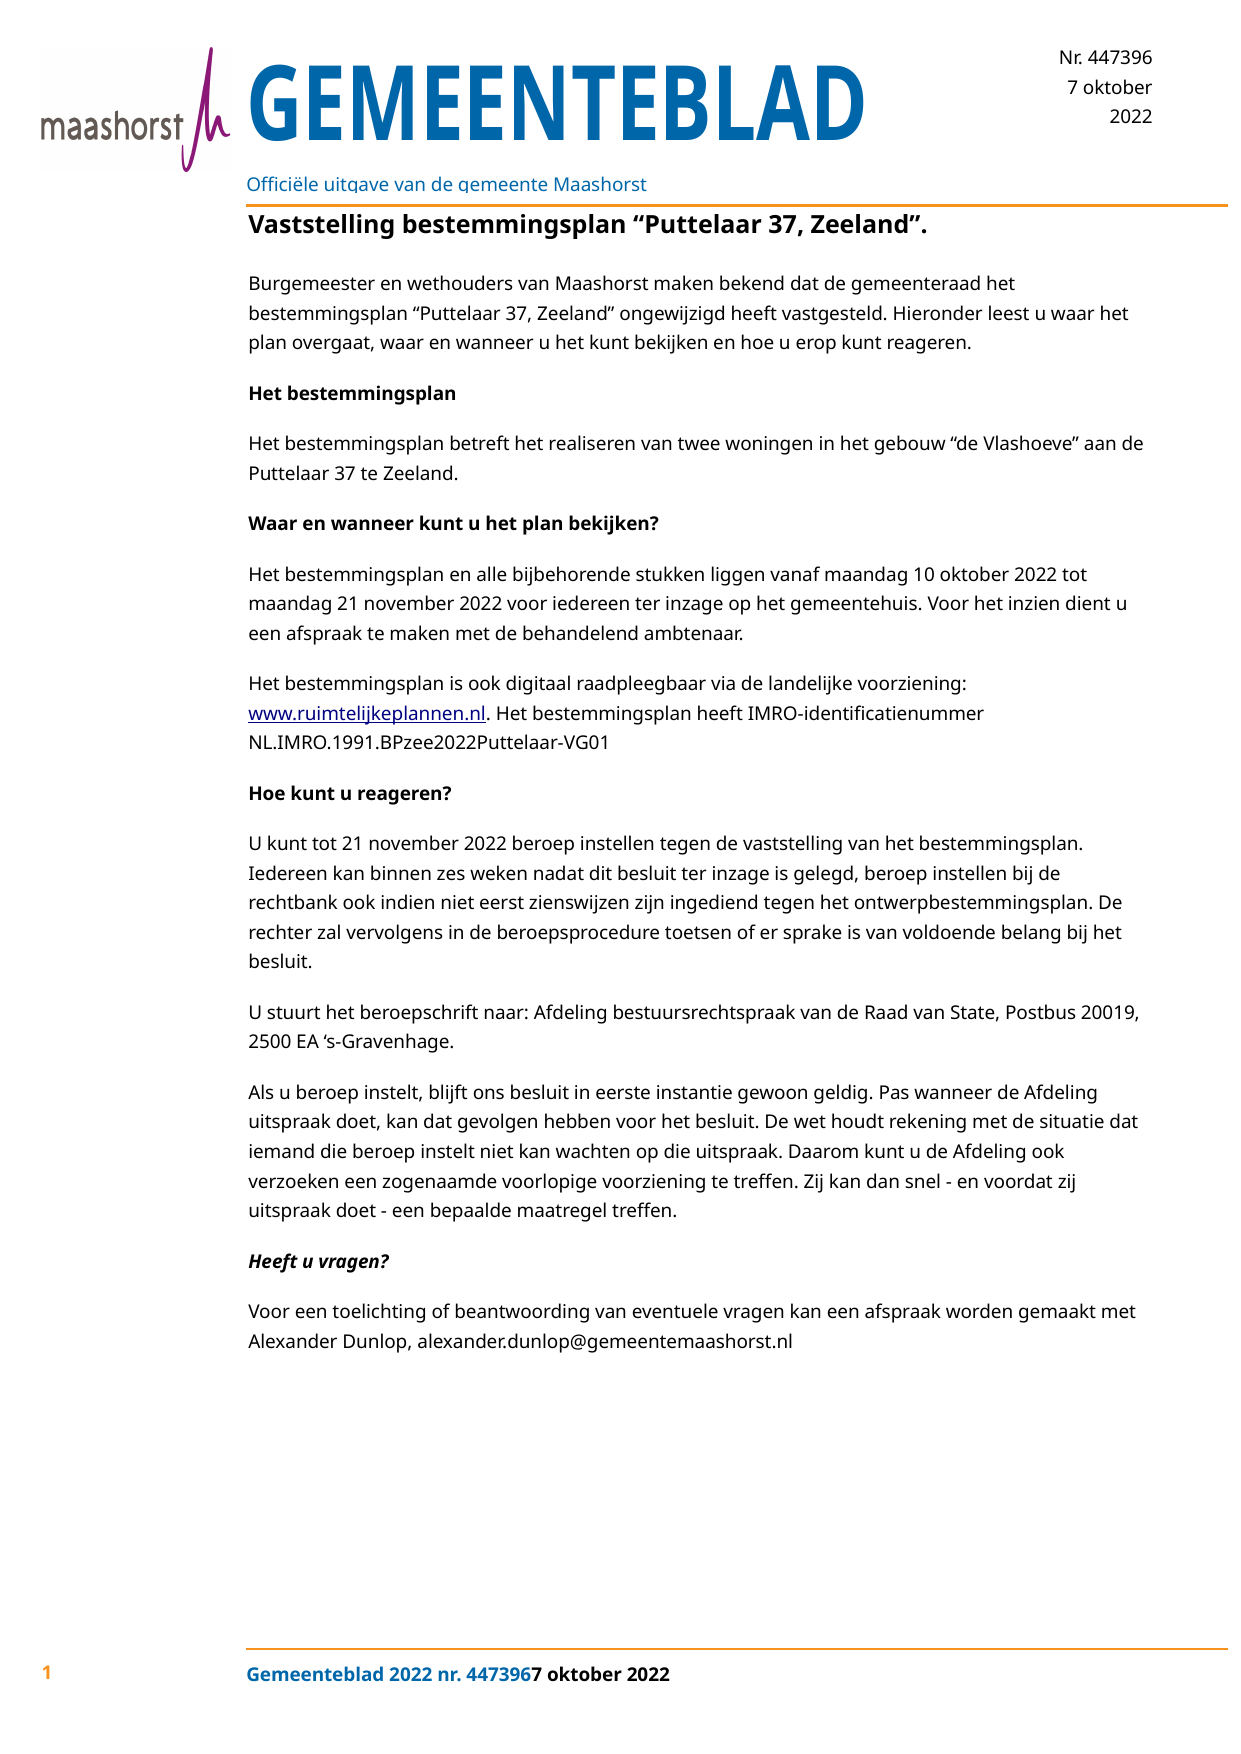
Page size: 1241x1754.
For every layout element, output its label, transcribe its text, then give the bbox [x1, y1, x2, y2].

text Voor een toelichting of beantwoording van eventuele vragen kan een afspraak worden gemaakt met Alexander Dunlop, alexander.dunlop@gemeentemaashorst.nl [248, 1298, 1152, 1353]
text Het bestemmingsplan betreft het realiseren van twee woningen in het gebouw “de Vlashoeve” aan de Puttelaar 37 te Zeeland. [248, 430, 1152, 486]
text Vaststelling bestemmingsplan “Puttelaar 37, Zeeland”. [248, 207, 1152, 241]
text Het bestemmingsplan en alle bijbehorende stukken liggen vanaf maandag 10 oktober 2022 tot maandag 21 november 2022 voor iedereen ter inzage op het gemeentehuis. Voor het inzien dient u een afspraak te maken met de behandelend ambtenaar. [248, 561, 1152, 646]
text Heeft u vragen? [248, 1248, 1152, 1273]
text Als u beroep instelt, blijft ons besluit in eerste instantie gewoon geldig. Pas wanneer de Afdeling uitspraak doet, kan dat gevolgen hebben voor het besluit. De wet houdt rekening met de situatie dat iemand die beroep instelt niet kan wachten op die uitspraak. Daarom kunt u de Afdeling ook verzoeken een zogenaamde voorlopige voorziening te treffen. Zij kan dan snel - en voordat zij uitspraak doet - een bepaalde maatregel treffen. [248, 1079, 1152, 1223]
text Het bestemmingsplan [248, 380, 1152, 406]
text Hoe kunt u reageren? [248, 780, 1152, 806]
text Waar en wanneer kunt u het plan bekijken? [248, 510, 1152, 536]
picture [41, 47, 231, 172]
text Het bestemmingsplan is ook digitaal raadpleegbaar via de landelijke voorziening: www.ruimtelijkeplannen.nl. Het bestemmingsplan heeft IMRO-identificatienummer NL.IMRO.1991.BPzee2022Puttelaar-VG01 [248, 670, 1152, 755]
text Burgemeester en wethouders van Maashorst maken bekend dat de gemeenteraad het bestemmingsplan “Puttelaar 37, Zeeland” ongewijzigd heeft vastgesteld. Hieronder leest u waar het plan overgaat, waar en wanneer u het kunt bekijken en hoe u erop kunt reageren. [248, 270, 1152, 355]
text U kunt tot 21 november 2022 beroep instellen tegen de vaststelling van het bestemmingsplan. Iedereen kan binnen zes weken nadat dit besluit ter inzage is gelegd, beroep instellen bij de rechtbank ook indien niet eerst zienswijzen zijn ingediend tegen het ontwerpbestemmingsplan. De rechter zal vervolgens in de beroepsprocedure toetsen of er sprake is van voldoende belang bij het besluit. [248, 830, 1152, 974]
text U stuurt het beroepschrift naar: Afdeling bestuursrechtspraak van de Raad van State, Postbus 20019, 2500 EA ‘s-Gravenhage. [248, 999, 1152, 1054]
